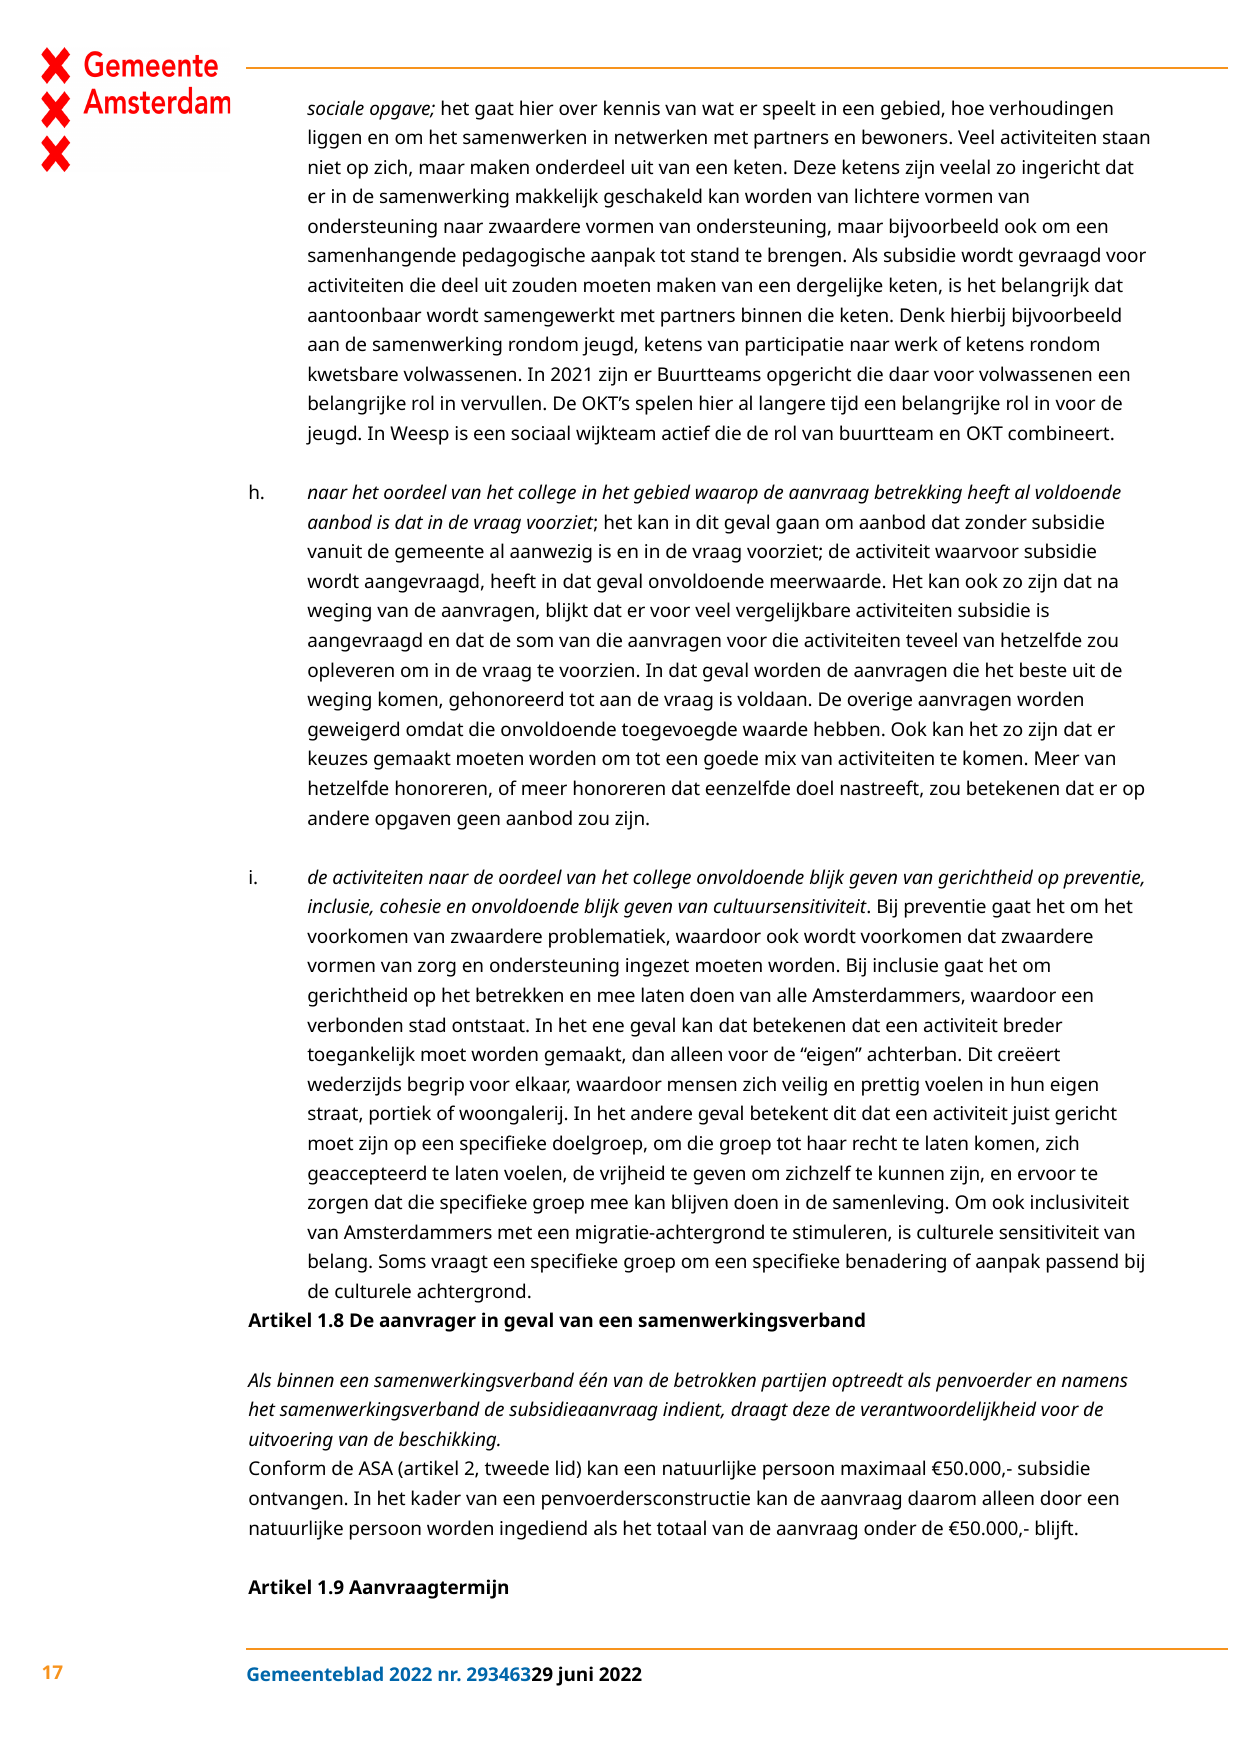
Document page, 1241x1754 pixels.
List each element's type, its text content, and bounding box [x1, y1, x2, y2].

list naar het oordeel van het college in het gebied waarop de aanvraag betrekking heeft al voldoende aanbod is dat in de vraag voorziet; het kan in dit geval gaan om aanbod dat zonder subsidie vanuit de gemeente al aanwezig is en in de vraag voorziet; de activiteit waarvoor subsidie wordt aangevraagd, heeft in dat geval onvoldoende meerwaarde. Het kan ook zo zijn dat na weging van de aanvragen, blijkt dat er voor veel vergelijkbare activiteiten subsidie is aangevraagd en dat de som van die aanvragen voor die activiteiten teveel van hetzelfde zou opleveren om in de vraag te voorzien. In dat geval worden de aanvragen die het beste uit de weging komen, gehonoreerd tot aan de vraag is voldaan. De overige aanvragen worden geweigerd omdat die onvoldoende toegevoegde waarde hebben. Ook kan het zo zijn dat er keuzes gemaakt moeten worden om tot een goede mix van activiteiten te komen. Meer van hetzelfde honoreren, of meer honoreren dat eenzelfde doel nastreeft, zou betekenen dat er op andere opgaven geen aanbod zou zijn. [248, 479, 1152, 831]
list de activiteiten naar de oordeel van het college onvoldoende blijk geven van gerichtheid op preventie, inclusie, cohesie en onvoldoende blijk geven van cultuursensitiviteit. Bij preventie gaat het om het voorkomen van zwaardere problematiek, waardoor ook wordt voorkomen dat zwaardere vormen van zorg en ondersteuning ingezet moeten worden. Bij inclusie gaat het om gerichtheid op het betrekken en mee laten doen van alle Amsterdammers, waardoor een verbonden stad ontstaat. In het ene geval kan dat betekenen dat een activiteit breder toegankelijk moet worden gemaakt, dan alleen voor de “eigen” achterban. Dit creëert wederzijds begrip voor elkaar, waardoor mensen zich veilig en prettig voelen in hun eigen straat, portiek of woongalerij. In het andere geval betekent dit dat een activiteit juist gericht moet zijn op een specifieke doelgroep, om die groep tot haar recht te laten komen, zich geaccepteerd te laten voelen, de vrijheid te geven om zichzelf te kunnen zijn, en ervoor te zorgen dat die specifieke groep mee kan blijven doen in de samenleving. Om ook inclusiviteit van Amsterdammers met een migratie-achtergrond te stimuleren, is culturele sensitiviteit van belang. Soms vraagt een specifieke groep om een specifieke benadering of aanpak passend bij de culturele achtergrond. [248, 864, 1152, 1304]
list sociale opgave; het gaat hier over kennis van wat er speelt in een gebied, hoe verhoudingen liggen en om het samenwerken in netwerken met partners en bewoners. Veel activiteiten staan niet op zich, maar maken onderdeel uit van een keten. Deze ketens zijn veelal zo ingericht dat er in de samenwerking makkelijk geschakeld kan worden van lichtere vormen van ondersteuning naar zwaardere vormen van ondersteuning, maar bijvoorbeeld ook om een samenhangende pedagogische aanpak tot stand te brengen. Als subsidie wordt gevraagd voor activiteiten die deel uit zouden moeten maken van een dergelijke keten, is het belangrijk dat aantoonbaar wordt samengewerkt met partners binnen die keten. Denk hierbij bijvoorbeeld aan de samenwerking rondom jeugd, ketens van participatie naar werk of ketens rondom kwetsbare volwassenen. In 2021 zijn er Buurtteams opgericht die daar voor volwassenen een belangrijke rol in vervullen. De OKT’s spelen hier al langere tijd een belangrijke rol in voor de jeugd. In Weesp is een sociaal wijkteam actief die de rol van buurtteam en OKT combineert. [248, 95, 1152, 446]
text Als binnen een samenwerkingsverband één van de betrokken partijen optreedt als penvoerder en namens het samenwerkingsverband de subsidieaanvraag indient, draagt deze de verantwoordelijkheid voor de uitvoering van de beschikking. [248, 1367, 1152, 1452]
text Artikel 1.9 Aanvraagtermijn [248, 1574, 1152, 1600]
picture [41, 47, 231, 172]
text Artikel 1.8 De aanvrager in geval van een samenwerkingsverband [248, 1308, 1152, 1333]
text Conform de ASA (artikel 2, tweede lid) kan een natuurlijke persoon maximaal €50.000,- subsidie ontvangen. In het kader van een penvoerdersconstructie kan de aanvraag daarom alleen door een natuurlijke persoon worden ingediend als het totaal van de aanvraag onder de €50.000,- blijft. [248, 1456, 1152, 1541]
